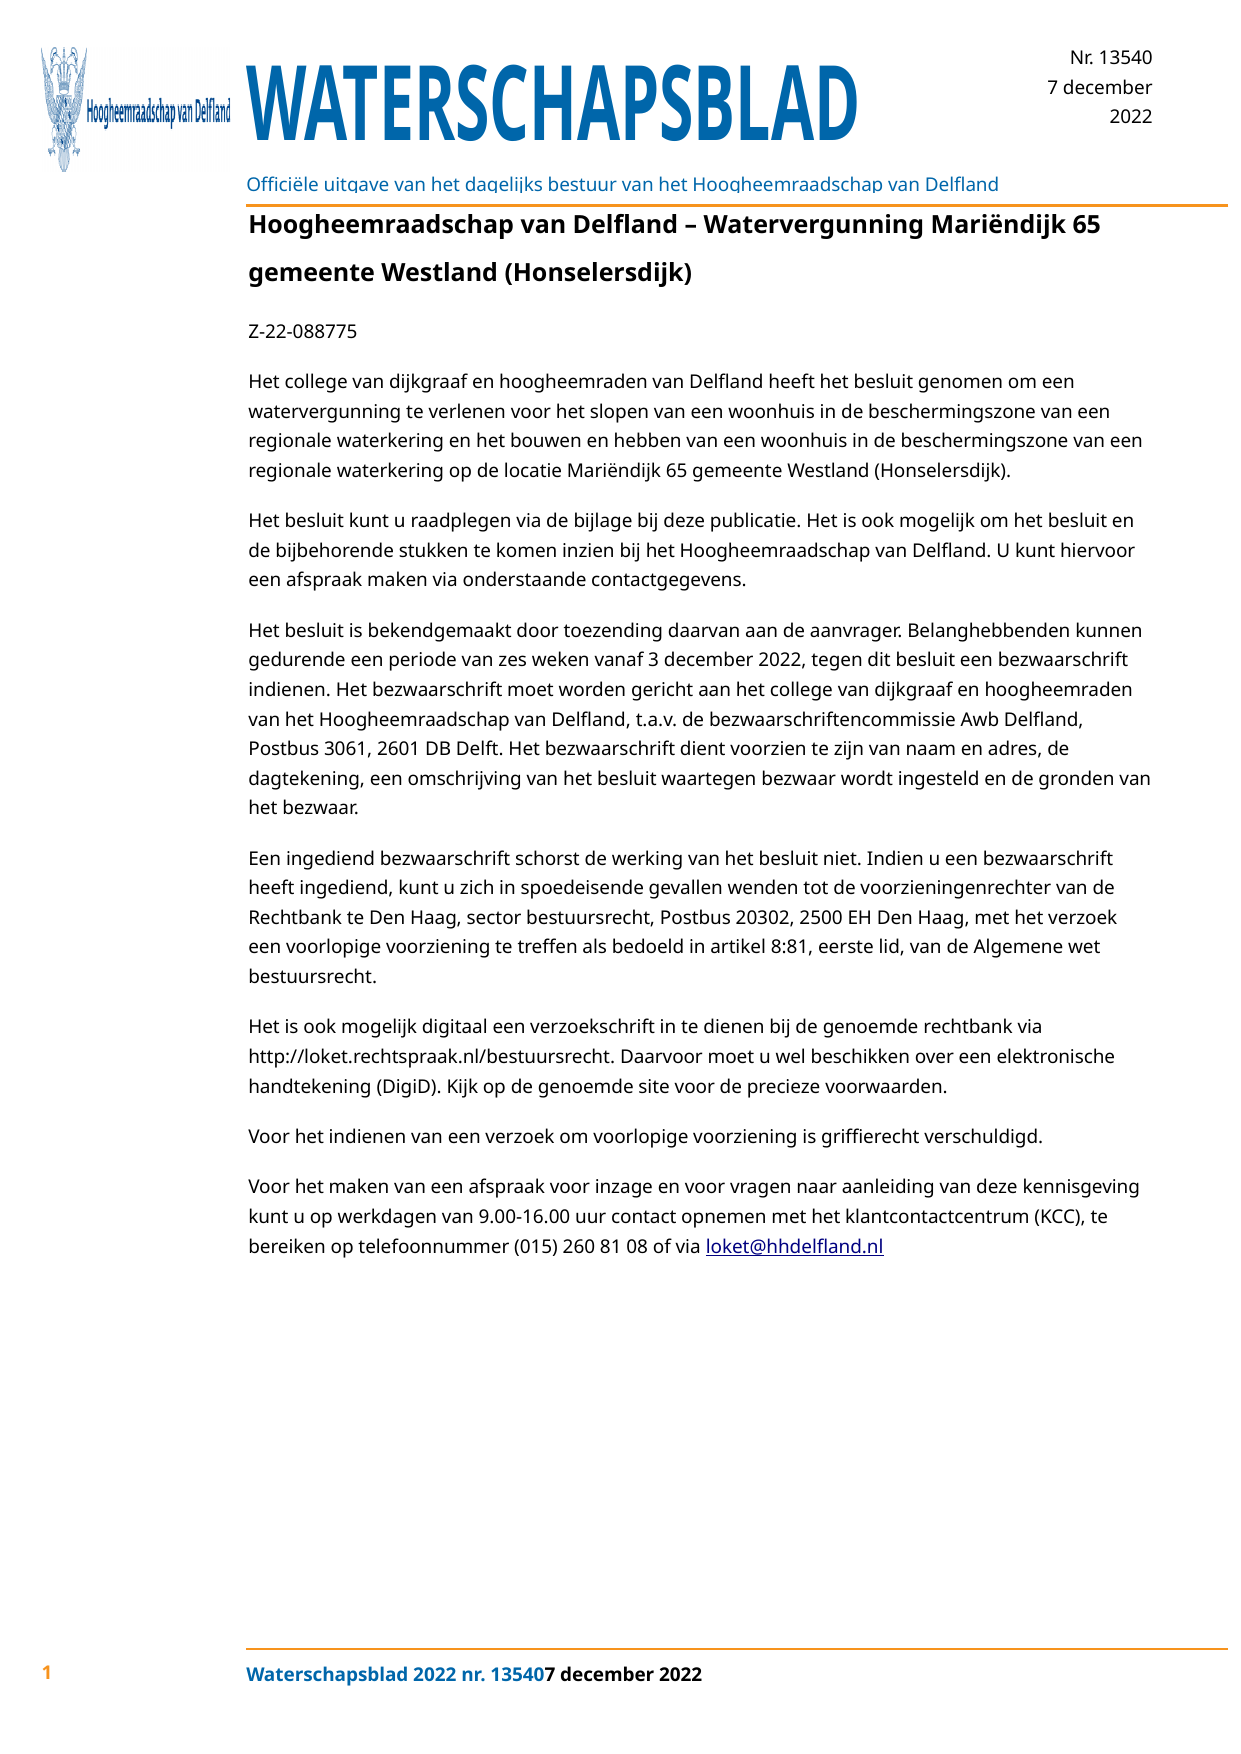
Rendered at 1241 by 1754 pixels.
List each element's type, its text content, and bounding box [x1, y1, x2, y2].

text Een ingediend bezwaarschrift schorst de werking van het besluit niet. Indien u een bezwaarschrift heeft ingediend, kunt u zich in spoedeisende gevallen wenden tot de voorzieningenrechter van de Rechtbank te Den Haag, sector bestuursrecht, Postbus 20302, 2500 EH Den Haag, met het verzoek een voorlopige voorziening te treffen als bedoeld in artikel 8:81, eerste lid, van de Algemene wet bestuursrecht. [248, 845, 1152, 989]
text Het college van dijkgraaf en hoogheemraden van Delfland heeft het besluit genomen om een watervergunning te verlenen voor het slopen van een woonhuis in de beschermingszone van een regionale waterkering en het bouwen en hebben van een woonhuis in de beschermingszone van een regionale waterkering op de locatie Mariëndijk 65 gemeente Westland (Honselersdijk). [248, 368, 1152, 483]
text Voor het maken van een afspraak voor inzage en voor vragen naar aanleiding van deze kennisgeving kunt u op werkdagen van 9.00-16.00 uur contact opnemen met het klantcontactcentrum (KCC), te bereiken op telefoonnummer (015) 260 81 08 of via loket@hhdelfland.nl [248, 1174, 1152, 1259]
text Het besluit is bekendgemaakt door toezending daarvan aan de aanvrager. Belanghebbenden kunnen gedurende een periode van zes weken vanaf 3 december 2022, tegen dit besluit een bezwaarschrift indienen. Het bezwaarschrift moet worden gericht aan het college van dijkgraaf en hoogheemraden van het Hoogheemraadschap van Delfland, t.a.v. de bezwaarschriftencommissie Awb Delfland, Postbus 3061, 2601 DB Delft. Het bezwaarschrift dient voorzien te zijn van naam en adres, de dagtekening, een omschrijving van het besluit waartegen bezwaar wordt ingesteld en de gronden van het bezwaar. [248, 617, 1152, 820]
text Het besluit kunt u raadplegen via de bijlage bij deze publicatie. Het is ook mogelijk om het besluit en de bijbehorende stukken te komen inzien bij het Hoogheemraadschap van Delfland. U kunt hiervoor een afspraak maken via onderstaande contactgegevens. [248, 507, 1152, 592]
text Z-22-088775 [248, 318, 1152, 344]
text Hoogheemraadschap van Delfland – Watervergunning Mariëndijk 65 gemeente Westland (Honselersdijk) [248, 207, 1152, 288]
picture [41, 47, 231, 172]
text Het is ook mogelijk digitaal een verzoekschrift in te dienen bij de genoemde rechtbank via http://loket.rechtspraak.nl/bestuursrecht. Daarvoor moet u wel beschikken over een elektronische handtekening (DigiD). Kijk op de genoemde site voor de precieze voorwaarden. [248, 1014, 1152, 1099]
text Voor het indienen van een verzoek om voorlopige voorziening is griffierecht verschuldigd. [248, 1123, 1152, 1149]
